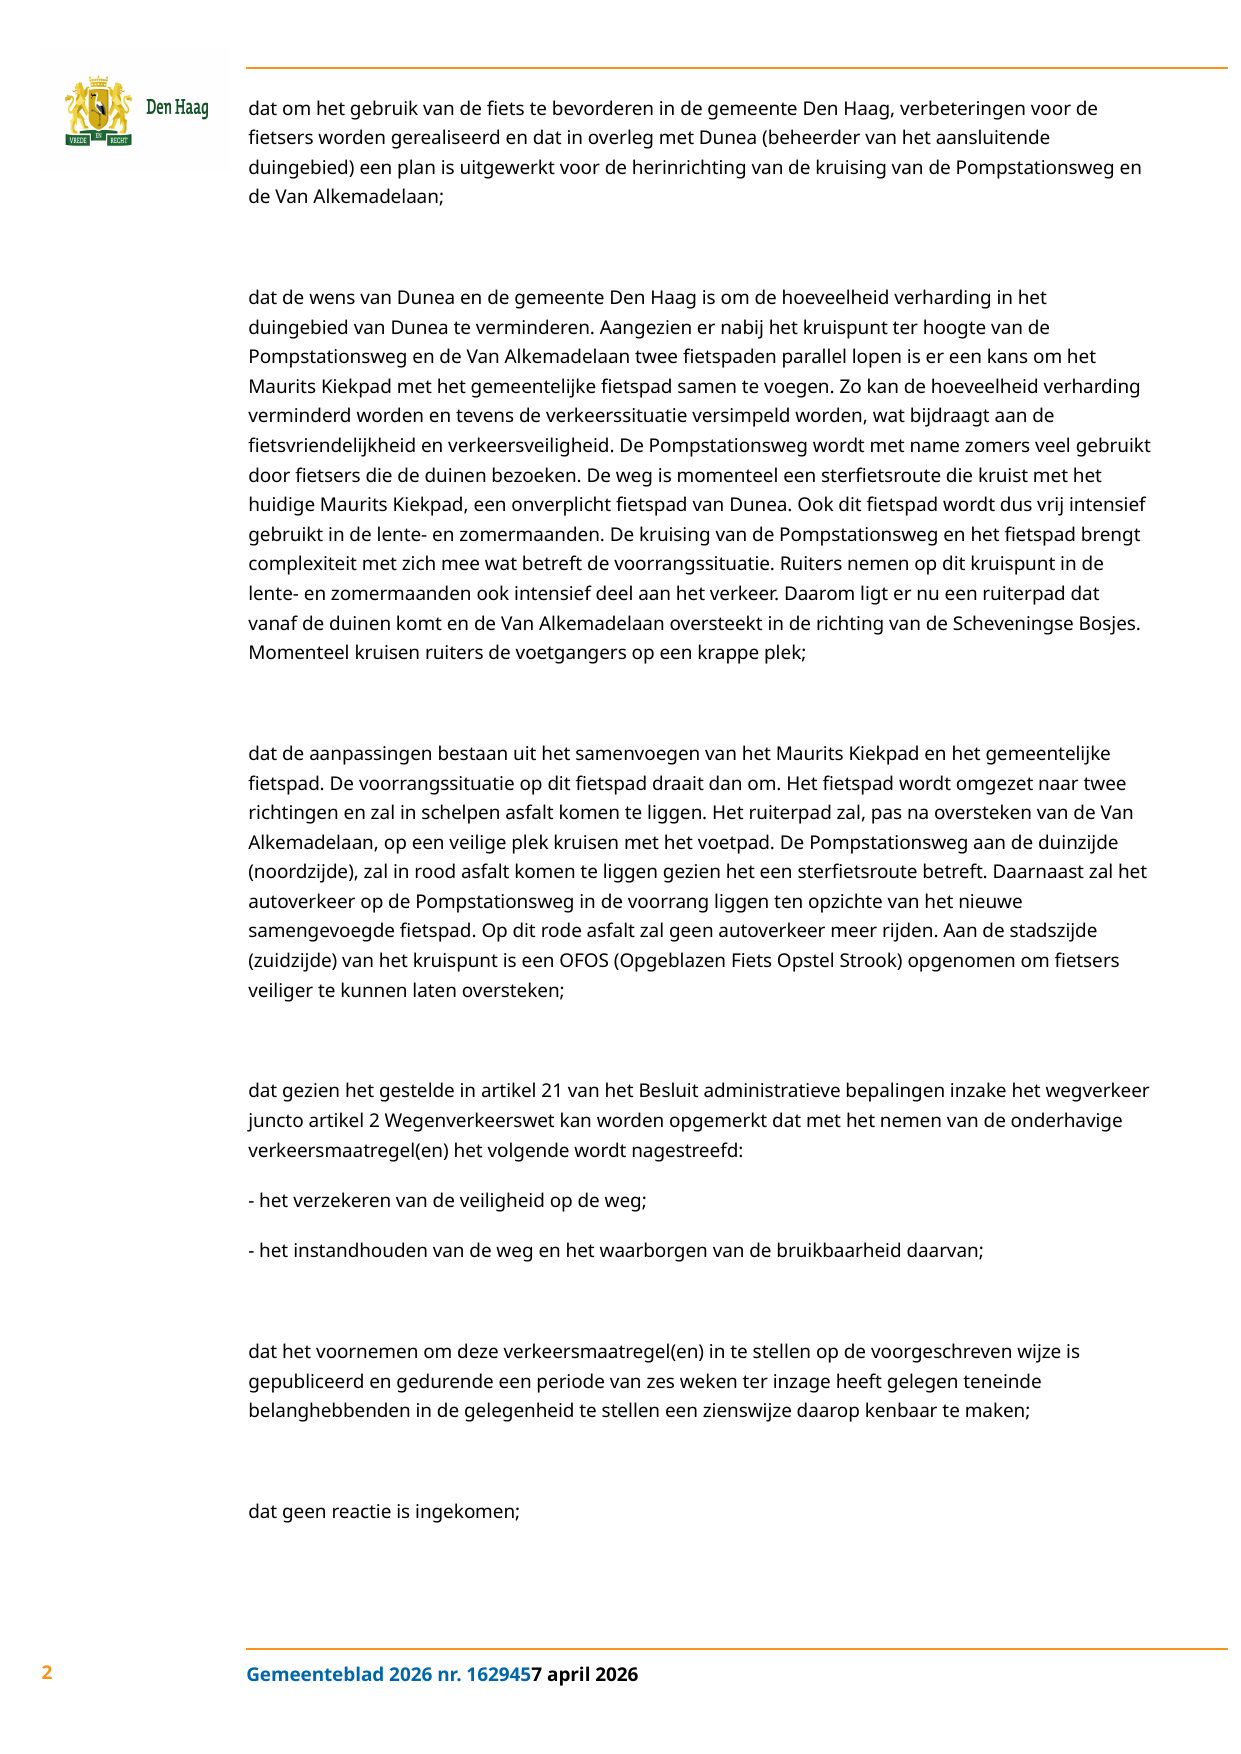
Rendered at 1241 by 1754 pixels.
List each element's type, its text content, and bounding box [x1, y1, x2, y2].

text dat om het gebruik van de fiets te bevorderen in de gemeente Den Haag, verbeteringen voor de fietsers worden gerealiseerd en dat in overleg met Dunea (beheerder van het aansluitende duingebied) een plan is uitgewerkt voor de herinrichting van de kruising van de Pompstationsweg en de Van Alkemadelaan; [248, 95, 1152, 209]
text - het instandhouden van de weg en het waarborgen van de bruikbaarheid daarvan; [248, 1238, 1152, 1263]
text dat geen reactie is ingekomen; [248, 1498, 1152, 1524]
text dat de aanpassingen bestaan uit het samenvoegen van het Maurits Kiekpad en het gemeentelijke fietspad. De voorrangssituatie op dit fietspad draait dan om. Het fietspad wordt omgezet naar twee richtingen en zal in schelpen asfalt komen te liggen. Het ruiterpad zal, pas na oversteken van de Van Alkemadelaan, op een veilige plek kruisen met het voetpad. De Pompstationsweg aan de duinzijde (noordzijde), zal in rood asfalt komen te liggen gezien het een sterfietsroute betreft. Daarnaast zal het autoverkeer op de Pompstationsweg in de voorrang liggen ten opzichte van het nieuwe samengevoegde fietspad. Op dit rode asfalt zal geen autoverkeer meer rijden. Aan de stadszijde (zuidzijde) van het kruispunt is een OFOS (Opgeblazen Fiets Opstel Strook) opgenomen om fietsers veiliger te kunnen laten oversteken; [248, 740, 1152, 1003]
text dat gezien het gestelde in artikel 21 van het Besluit administratieve bepalingen inzake het wegverkeer juncto artikel 2 Wegenverkeerswet kan worden opgemerkt dat met het nemen van de onderhavige verkeersmaatregel(en) het volgende wordt nagestreefd: [248, 1078, 1152, 1163]
text dat het voornemen om deze verkeersmaatregel(en) in te stellen op de voorgeschreven wijze is gepubliceerd en gedurende een periode van zes weken ter inzage heeft gelegen teneinde belanghebbenden in de gelegenheid te stellen een zienswijze daarop kenbaar te maken; [248, 1338, 1152, 1423]
picture [41, 47, 231, 172]
text dat de wens van Dunea en de gemeente Den Haag is om de hoeveelheid verharding in het duingebied van Dunea te verminderen. Aangezien er nabij het kruispunt ter hoogte van de Pompstationsweg en de Van Alkemadelaan twee fietspaden parallel lopen is er een kans om het Maurits Kiekpad met het gemeentelijke fietspad samen te voegen. Zo kan de hoeveelheid verharding verminderd worden en tevens de verkeerssituatie versimpeld worden, wat bijdraagt aan de fietsvriendelijkheid en verkeersveiligheid. De Pompstationsweg wordt met name zomers veel gebruikt door fietsers die de duinen bezoeken. De weg is momenteel een sterfietsroute die kruist met het huidige Maurits Kiekpad, een onverplicht fietspad van Dunea. Ook dit fietspad wordt dus vrij intensief gebruikt in de lente- en zomermaanden. De kruising van de Pompstationsweg en het fietspad brengt complexiteit met zich mee wat betreft de voorrangssituatie. Ruiters nemen op dit kruispunt in de lente- en zomermaanden ook intensief deel aan het verkeer. Daarom ligt er nu een ruiterpad dat vanaf de duinen komt en de Van Alkemadelaan oversteekt in de richting van de Scheveningse Bosjes. Momenteel kruisen ruiters de voetgangers op een krappe plek; [248, 284, 1152, 665]
text - het verzekeren van de veiligheid op de weg; [248, 1187, 1152, 1213]
